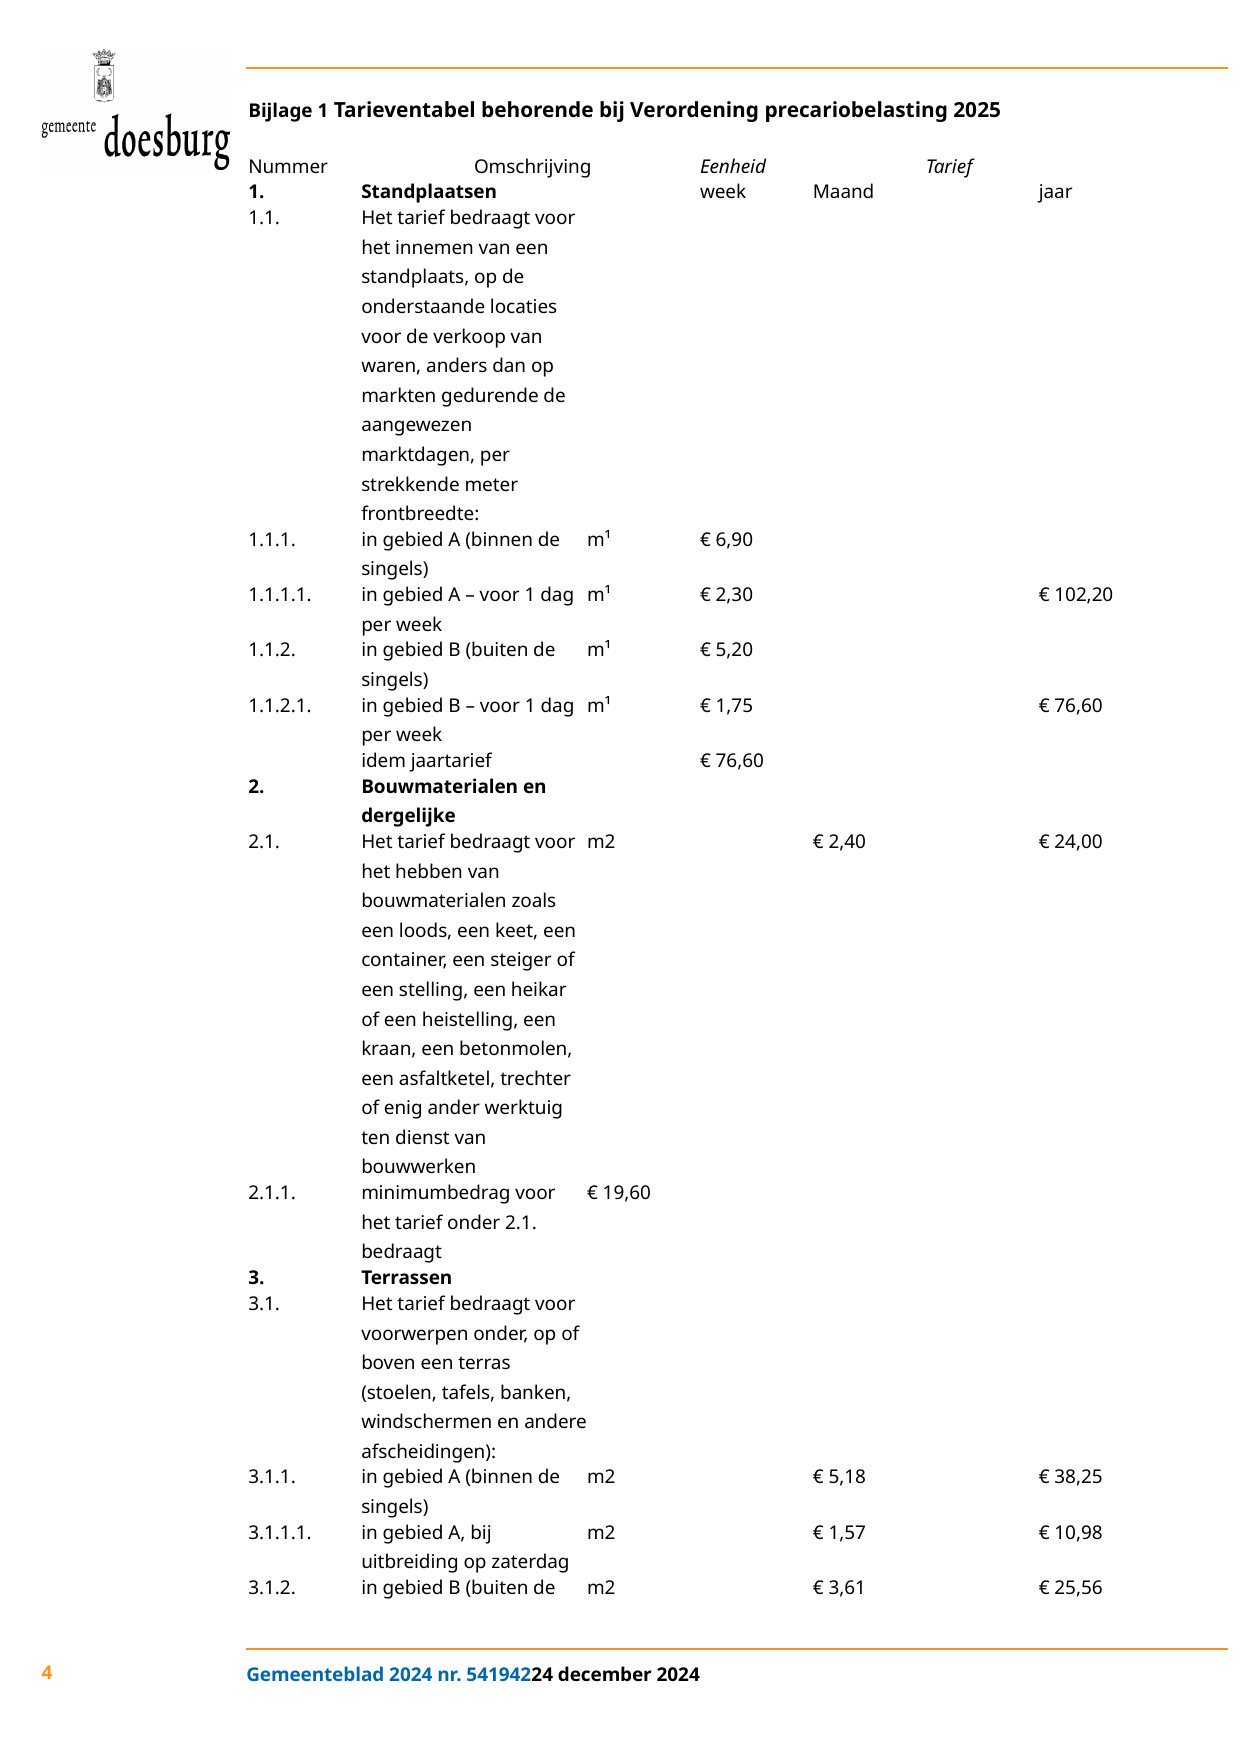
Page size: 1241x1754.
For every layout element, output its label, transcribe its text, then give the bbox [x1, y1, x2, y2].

table_cell [1039, 205, 1152, 526]
table_cell € 76,60 [700, 747, 813, 773]
table_header Eenheid [700, 153, 926, 179]
table_cell Het tarief bedraagt voor het hebben van bouwmaterialen zoals een loods, een keet, een container, een steiger of een stelling, een heikar of een heistelling, een kraan, een betonmolen, een asfaltketel, trechter of enig ander werktuig ten dienst van bouwwerken [361, 828, 587, 1179]
table_cell [700, 773, 813, 828]
table_cell € 19,60 [587, 1180, 700, 1264]
table_cell [700, 205, 813, 526]
table_cell m2 [587, 1464, 700, 1519]
table_cell jaar [1039, 179, 1152, 204]
table_cell in gebied B – voor 1 dag per week [361, 692, 587, 747]
table_cell € 102,20 [1039, 581, 1152, 637]
text Bijlage 1 Tarieventabel behorende bij Verordening precariobelasting 2025 [248, 95, 1152, 123]
table_cell € 76,60 [1039, 692, 1152, 747]
table_cell 2.1. [248, 828, 361, 1179]
table_cell € 5,20 [700, 637, 813, 692]
table_cell 3.1. [248, 1290, 361, 1464]
table_cell 1.1.2.1. [248, 692, 361, 747]
table_cell m¹ [587, 637, 700, 692]
table_cell [813, 1290, 1038, 1464]
table_cell [248, 747, 361, 773]
table_cell [813, 205, 1038, 526]
table_cell 3.1.2. [248, 1574, 361, 1600]
table_cell [587, 179, 700, 204]
table_cell Bouwmaterialen en dergelijke [361, 773, 587, 828]
table_cell [587, 747, 700, 773]
table_cell in gebied A – voor 1 dag per week [361, 581, 587, 637]
table_cell [1039, 1290, 1152, 1464]
table_cell [700, 1290, 813, 1464]
table_cell [1039, 747, 1152, 773]
table_cell Standplaatsen [361, 179, 587, 204]
table_cell in gebied A (binnen de singels) [361, 1464, 587, 1519]
table_cell Terrassen [361, 1264, 587, 1290]
table_cell [813, 637, 1038, 692]
table_cell [1039, 526, 1152, 581]
table_cell [700, 1519, 813, 1574]
table_cell 1.1.2. [248, 637, 361, 692]
table_cell [700, 1464, 813, 1519]
table_cell in gebied B (buiten de singels) [361, 637, 587, 692]
table_cell € 38,25 [1039, 1464, 1152, 1519]
table_cell 2. [248, 773, 361, 828]
table_cell € 25,56 [1039, 1574, 1152, 1600]
table_cell [587, 773, 700, 828]
table_cell in gebied A (binnen de singels) [361, 526, 587, 581]
table_cell [587, 1264, 700, 1290]
table_cell [813, 1180, 1038, 1264]
table_cell [700, 1264, 813, 1290]
table_cell [813, 526, 1038, 581]
table_cell 3.1.1.1. [248, 1519, 361, 1574]
table_cell [1039, 773, 1152, 828]
table_cell [700, 1180, 813, 1264]
table_cell [813, 747, 1038, 773]
table_cell week [700, 179, 813, 204]
table_cell 3. [248, 1264, 361, 1290]
table_cell € 1,75 [700, 692, 813, 747]
table_cell m¹ [587, 581, 700, 637]
table_cell [813, 1264, 1038, 1290]
table_cell 1.1.1. [248, 526, 361, 581]
table_cell m¹ [587, 692, 700, 747]
table_cell in gebied B (buiten de [361, 1574, 587, 1600]
table_cell [1039, 1264, 1152, 1290]
picture [41, 47, 231, 172]
table_cell € 10,98 [1039, 1519, 1152, 1574]
table_cell 1.1.1.1. [248, 581, 361, 637]
table_cell € 3,61 [813, 1574, 1038, 1600]
table_header Nummer [248, 153, 474, 179]
table_cell 1. [248, 179, 361, 204]
table_cell Maand [813, 179, 1038, 204]
table_cell in gebied A, bij uitbreiding op zaterdag [361, 1519, 587, 1574]
table_cell minimumbedrag voor het tarief onder 2.1. bedraagt [361, 1180, 587, 1264]
table_cell [1039, 637, 1152, 692]
table_cell [813, 581, 1038, 637]
table_cell 2.1.1. [248, 1180, 361, 1264]
table_cell [587, 205, 700, 526]
table_header Omschrijving [474, 153, 700, 179]
table_cell [813, 692, 1038, 747]
table_cell [587, 1290, 700, 1464]
table_cell € 2,30 [700, 581, 813, 637]
table_cell Het tarief bedraagt voor voorwerpen onder, op of boven een terras (stoelen, tafels, banken, windschermen en andere afscheidingen): [361, 1290, 587, 1464]
table_cell [813, 773, 1038, 828]
table_cell Het tarief bedraagt voor het innemen van een standplaats, op de onderstaande locaties voor de verkoop van waren, anders dan op markten gedurende de aangewezen marktdagen, per strekkende meter frontbreedte: [361, 205, 587, 526]
table_cell € 1,57 [813, 1519, 1038, 1574]
table_cell 3.1.1. [248, 1464, 361, 1519]
table_cell m¹ [587, 526, 700, 581]
table_cell [1039, 1180, 1152, 1264]
table_cell € 6,90 [700, 526, 813, 581]
table_cell € 2,40 [813, 828, 1038, 1179]
table_cell idem jaartarief [361, 747, 587, 773]
table_cell m2 [587, 828, 700, 1179]
table_cell m2 [587, 1574, 700, 1600]
table_header Tarief [926, 153, 1152, 179]
table_cell € 5,18 [813, 1464, 1038, 1519]
table_cell [700, 1574, 813, 1600]
table_cell [700, 828, 813, 1179]
table_cell 1.1. [248, 205, 361, 526]
table_cell m2 [587, 1519, 700, 1574]
table_cell € 24,00 [1039, 828, 1152, 1179]
